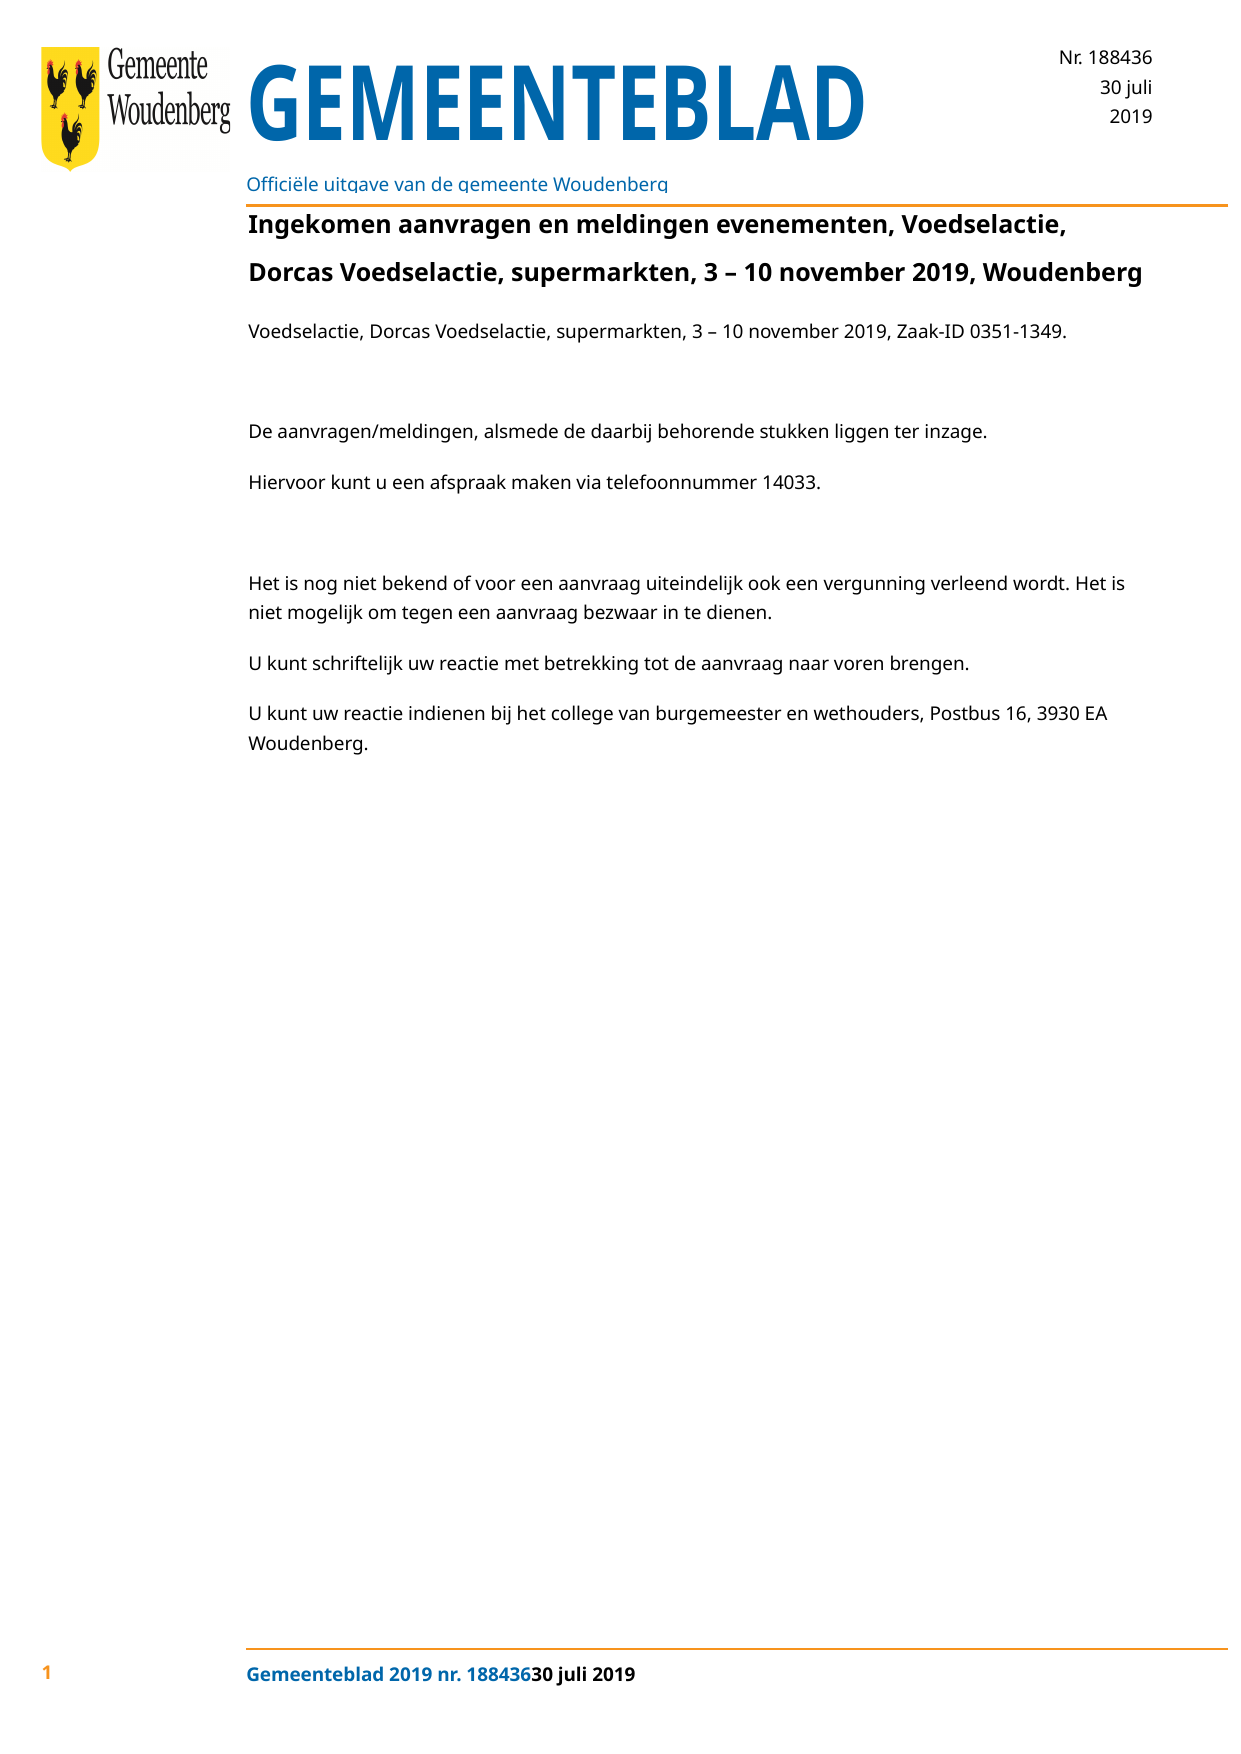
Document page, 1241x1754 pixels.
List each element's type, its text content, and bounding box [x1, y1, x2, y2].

text Hiervoor kunt u een afspraak maken via telefoonnummer 14033. [248, 469, 1152, 495]
text De aanvragen/meldingen, alsmede de daarbij behorende stukken liggen ter inzage. [248, 419, 1152, 444]
picture [41, 47, 231, 172]
text Ingekomen aanvragen en meldingen evenementen, Voedselactie, Dorcas Voedselactie, supermarkten, 3 – 10 november 2019, Woudenberg [248, 207, 1152, 288]
text U kunt schriftelijk uw reactie met betrekking tot de aanvraag naar voren brengen. [248, 650, 1152, 676]
text Voedselactie, Dorcas Voedselactie, supermarkten, 3 – 10 november 2019, Zaak-ID 0351-1349. [248, 318, 1152, 344]
text U kunt uw reactie indienen bij het college van burgemeester en wethouders, Postbus 16, 3930 EA Woudenberg. [248, 700, 1152, 756]
text Het is nog niet bekend of voor een aanvraag uiteindelijk ook een vergunning verleend wordt. Het is niet mogelijk om tegen een aanvraag bezwaar in te dienen. [248, 570, 1152, 625]
